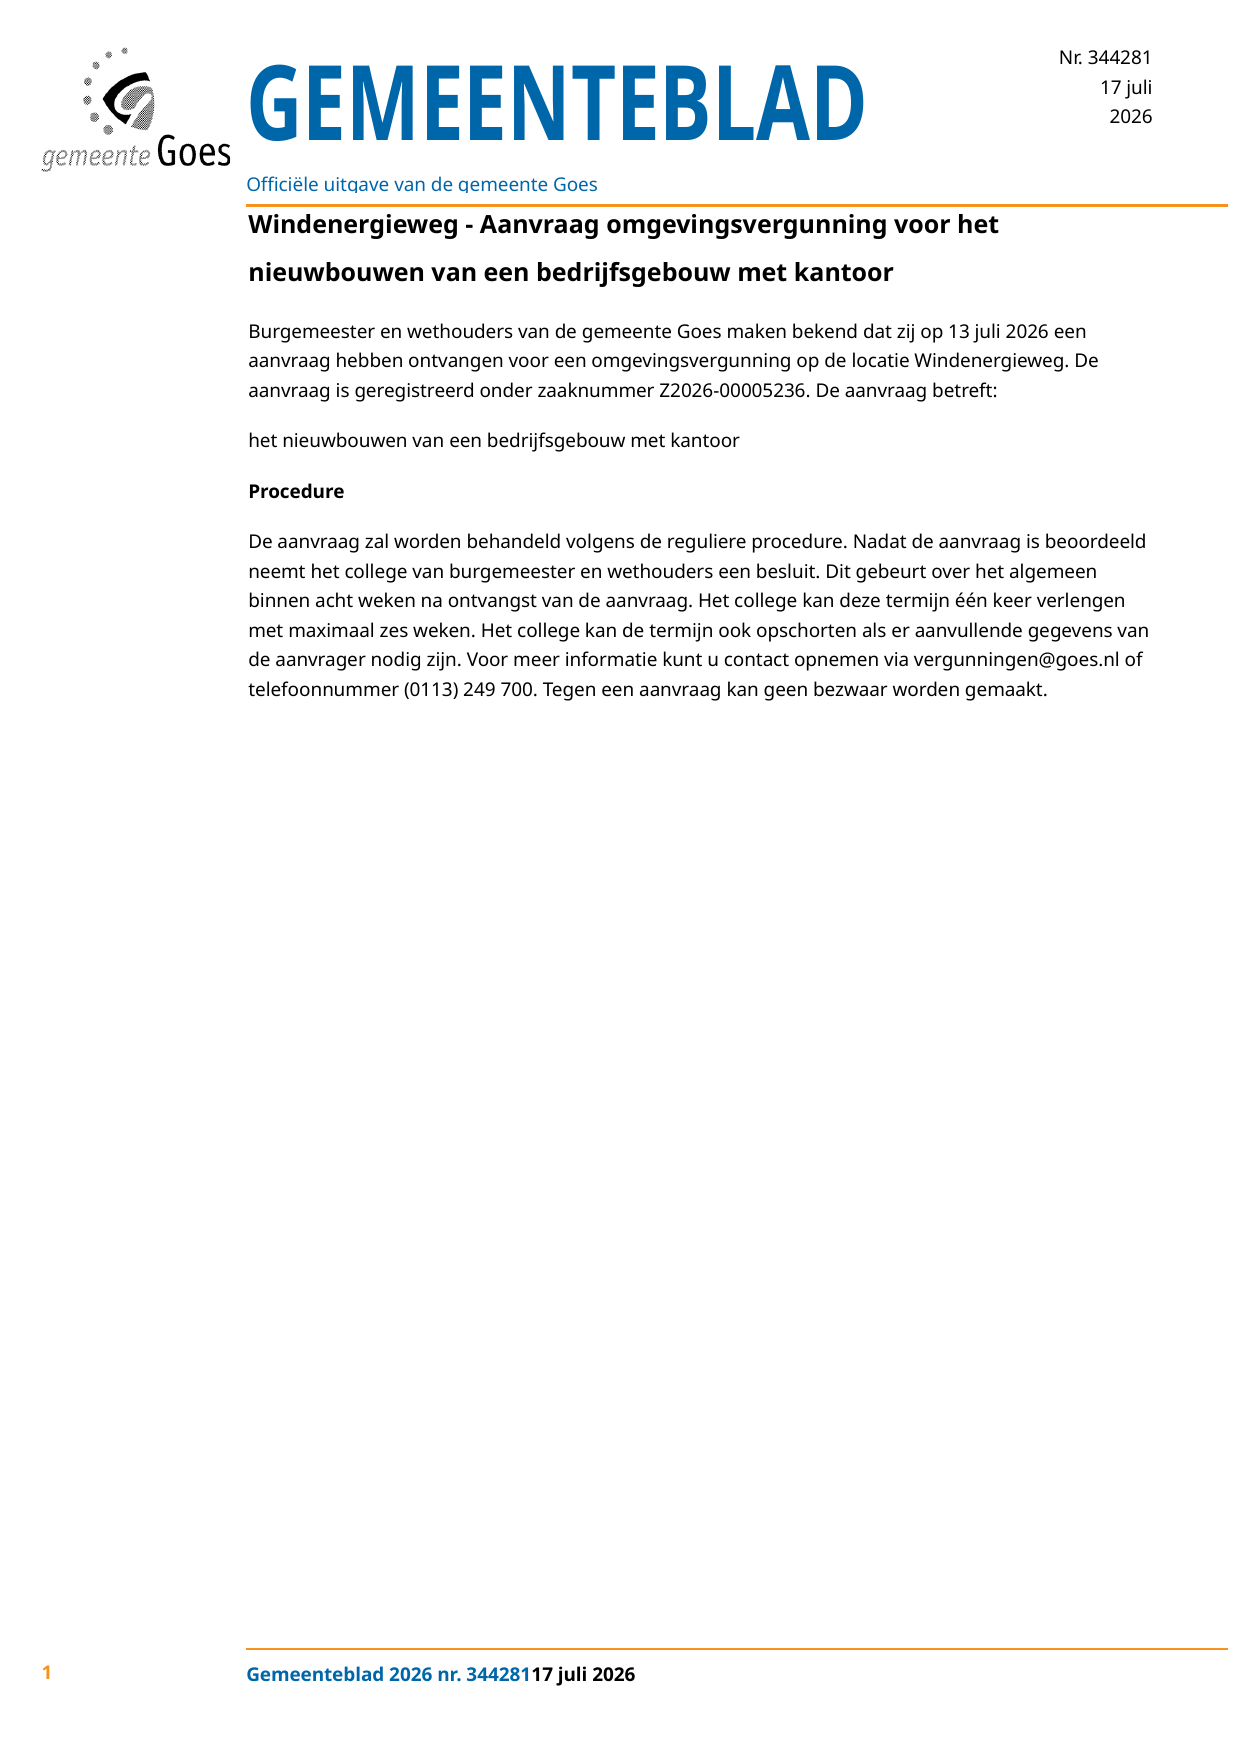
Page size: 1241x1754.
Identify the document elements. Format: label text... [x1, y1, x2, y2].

text het nieuwbouwen van een bedrijfsgebouw met kantoor [248, 427, 1152, 453]
text De aanvraag zal worden behandeld volgens de reguliere procedure. Nadat de aanvraag is beoordeeld neemt het college van burgemeester en wethouders een besluit. Dit gebeurt over het algemeen binnen acht weken na ontvangst van de aanvraag. Het college kan deze termijn één keer verlengen met maximaal zes weken. Het college kan de termijn ook opschorten als er aanvullende gegevens van de aanvrager nodig zijn. Voor meer informatie kunt u contact opnemen via vergunningen@goes.nl of telefoonnummer (0113) 249 700. Tegen een aanvraag kan geen bezwaar worden gemaakt. [248, 528, 1152, 702]
text Burgemeester en wethouders van de gemeente Goes maken bekend dat zij op 13 juli 2026 een aanvraag hebben ontvangen voor een omgevingsvergunning op de locatie Windenergieweg. De aanvraag is geregistreerd onder zaaknummer Z2026-00005236. De aanvraag betreft: [248, 318, 1152, 403]
text Procedure [248, 478, 1152, 504]
picture [41, 47, 231, 172]
text Windenergieweg - Aanvraag omgevingsvergunning voor het nieuwbouwen van een bedrijfsgebouw met kantoor [248, 207, 1152, 288]
